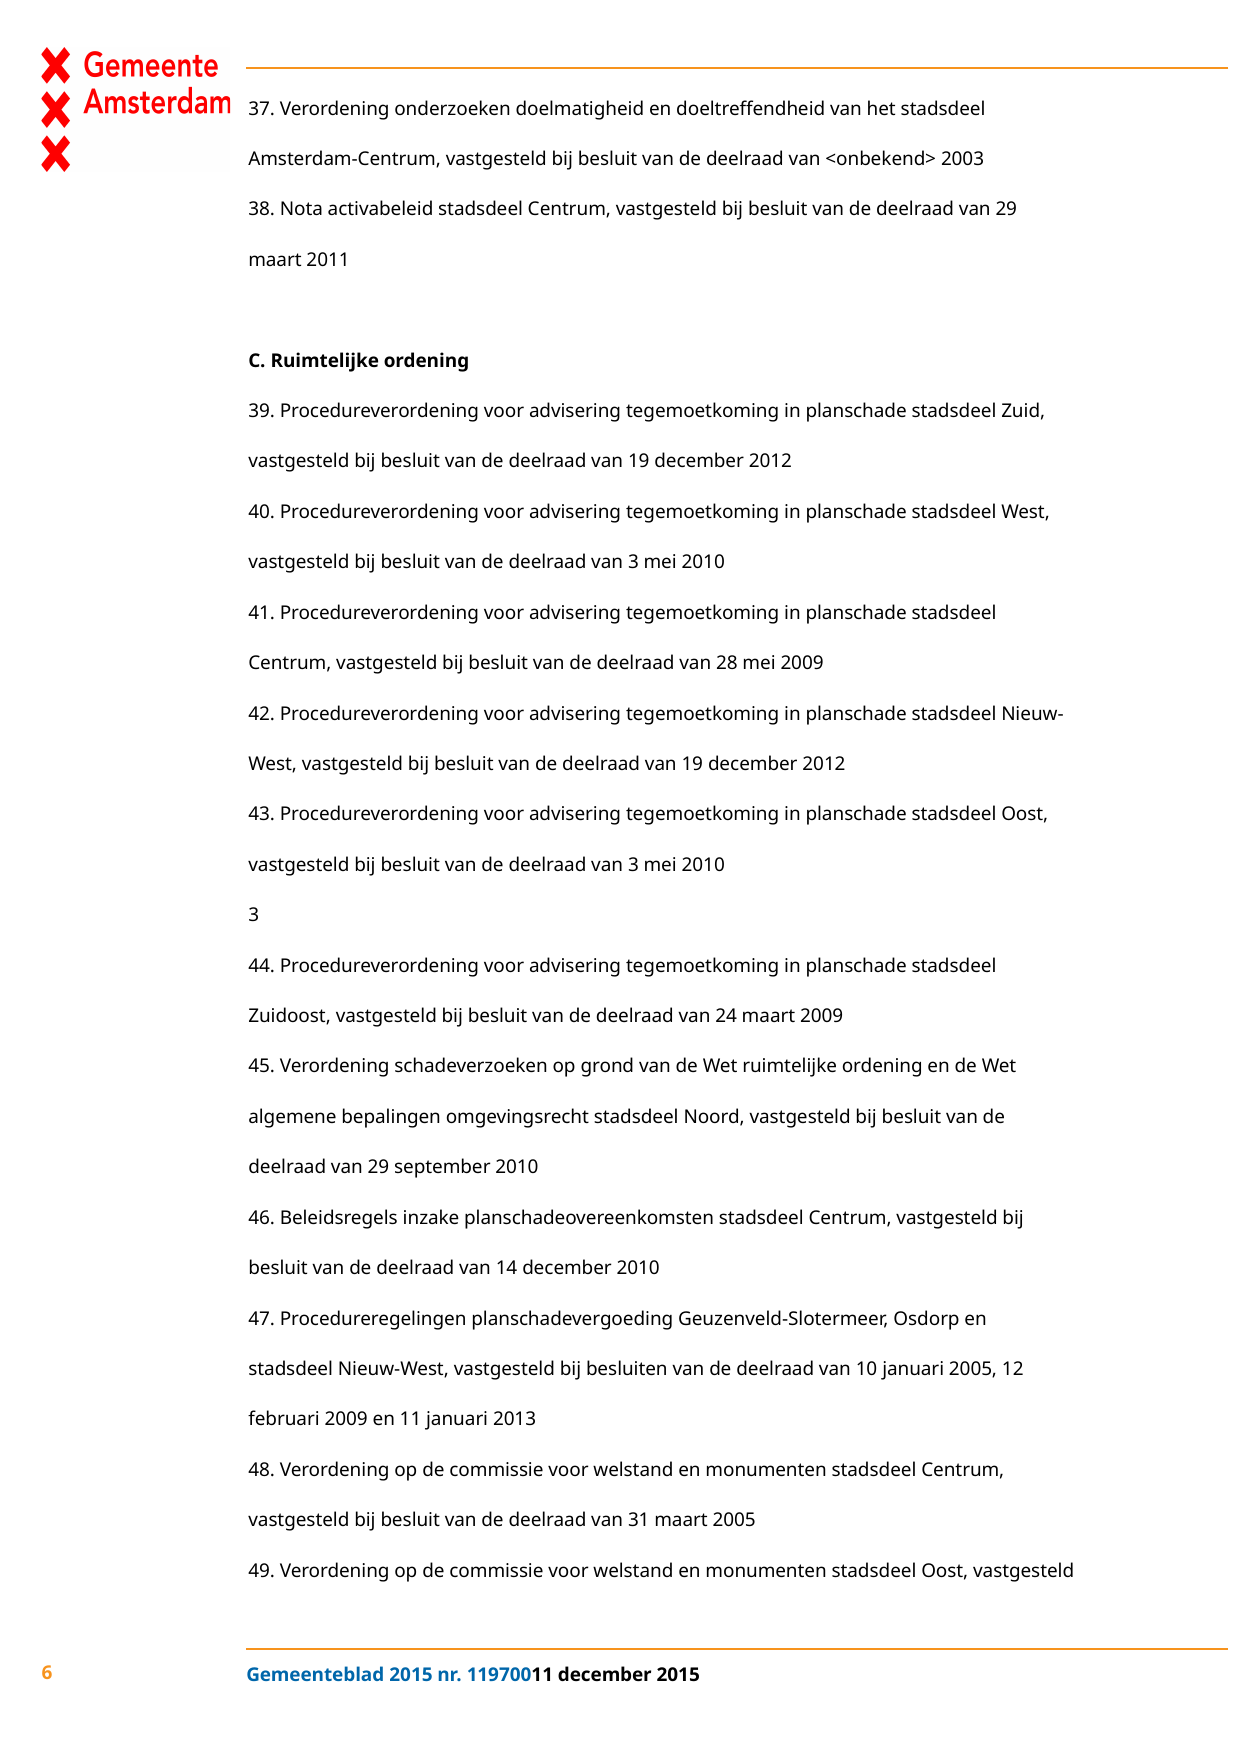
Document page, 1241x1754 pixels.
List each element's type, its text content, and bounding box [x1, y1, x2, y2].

text 46. Beleidsregels inzake planschadeovereenkomsten stadsdeel Centrum, vastgesteld bij [248, 1204, 1152, 1230]
text vastgesteld bij besluit van de deelraad van 19 december 2012 [248, 448, 1152, 473]
text 40. Procedureverordening voor advisering tegemoetkoming in planschade stadsdeel West, [248, 498, 1152, 524]
text besluit van de deelraad van 14 december 2010 [248, 1254, 1152, 1280]
text Zuidoost, vastgesteld bij besluit van de deelraad van 24 maart 2009 [248, 1002, 1152, 1028]
text februari 2009 en 11 januari 2013 [248, 1406, 1152, 1431]
text C. Ruimtelijke ordening [248, 347, 1152, 373]
text West, vastgesteld bij besluit van de deelraad van 19 december 2012 [248, 750, 1152, 776]
text 37. Verordening onderzoeken doelmatigheid en doeltreffendheid van het stadsdeel [248, 95, 1152, 121]
text Centrum, vastgesteld bij besluit van de deelraad van 28 mei 2009 [248, 649, 1152, 675]
text vastgesteld bij besluit van de deelraad van 3 mei 2010 [248, 851, 1152, 877]
text 49. Verordening op de commissie voor welstand en monumenten stadsdeel Oost, vastgesteld [248, 1557, 1152, 1583]
text 3 [248, 901, 1152, 927]
text 45. Verordening schadeverzoeken op grond van de Wet ruimtelijke ordening en de Wet [248, 1053, 1152, 1078]
text vastgesteld bij besluit van de deelraad van 31 maart 2005 [248, 1506, 1152, 1532]
text deelraad van 29 september 2010 [248, 1153, 1152, 1179]
text 42. Procedureverordening voor advisering tegemoetkoming in planschade stadsdeel Nieuw- [248, 700, 1152, 726]
text maart 2011 [248, 246, 1152, 272]
text 39. Procedureverordening voor advisering tegemoetkoming in planschade stadsdeel Zuid, [248, 397, 1152, 423]
text Amsterdam-Centrum, vastgesteld bij besluit van de deelraad van <onbekend> 2003 [248, 145, 1152, 171]
text stadsdeel Nieuw-West, vastgesteld bij besluiten van de deelraad van 10 januari 2005, 12 [248, 1355, 1152, 1381]
text 47. Procedureregelingen planschadevergoeding Geuzenveld-Slotermeer, Osdorp en [248, 1305, 1152, 1331]
text 38. Nota activabeleid stadsdeel Centrum, vastgesteld bij besluit van de deelraad van 29 [248, 196, 1152, 221]
text algemene bepalingen omgevingsrecht stadsdeel Noord, vastgesteld bij besluit van de [248, 1103, 1152, 1129]
text 43. Procedureverordening voor advisering tegemoetkoming in planschade stadsdeel Oost, [248, 801, 1152, 826]
text 44. Procedureverordening voor advisering tegemoetkoming in planschade stadsdeel [248, 952, 1152, 978]
picture [41, 47, 231, 172]
text 41. Procedureverordening voor advisering tegemoetkoming in planschade stadsdeel [248, 599, 1152, 625]
text vastgesteld bij besluit van de deelraad van 3 mei 2010 [248, 548, 1152, 574]
text 48. Verordening op de commissie voor welstand en monumenten stadsdeel Centrum, [248, 1456, 1152, 1482]
